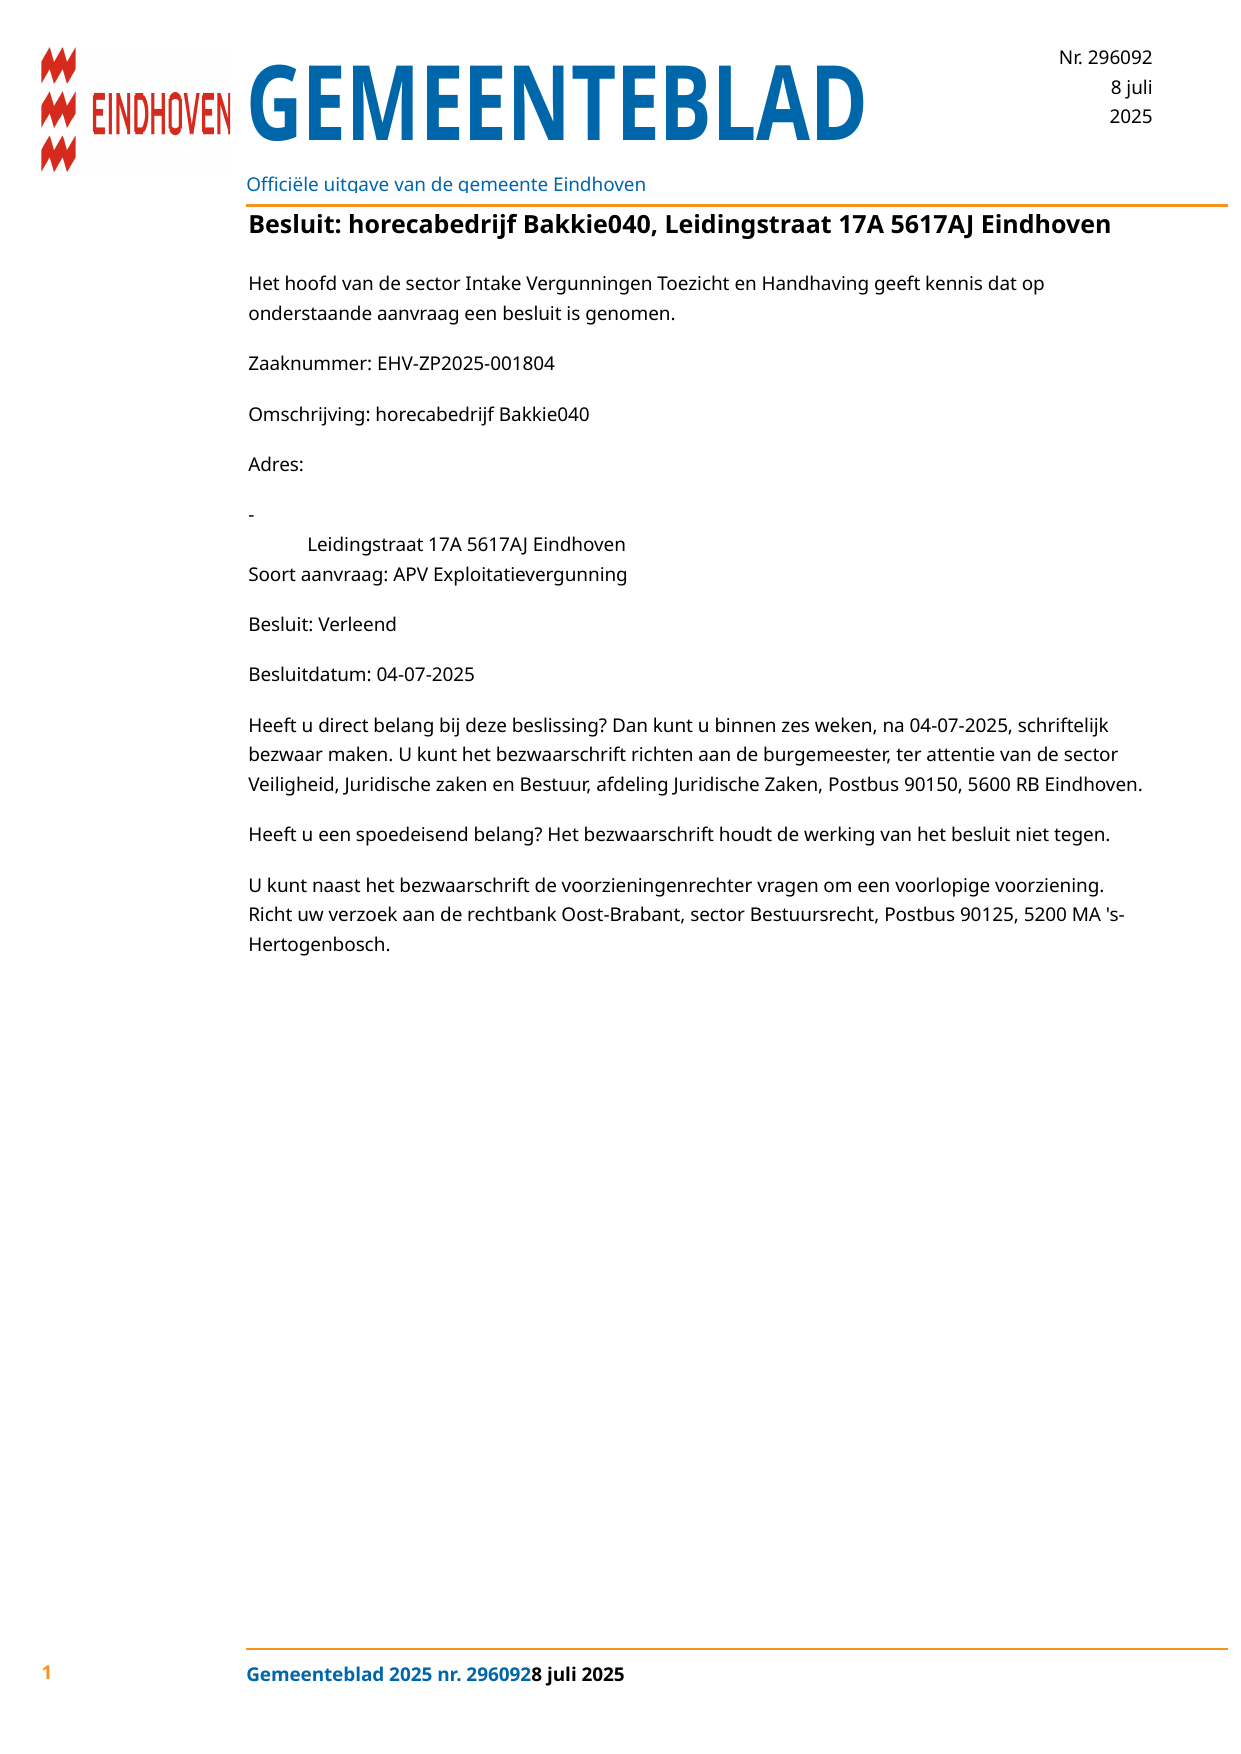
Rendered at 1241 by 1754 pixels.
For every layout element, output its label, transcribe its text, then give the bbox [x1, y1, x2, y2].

picture [41, 47, 231, 172]
text Soort aanvraag: APV Exploitatievergunning [248, 561, 1152, 586]
text Zaaknummer: EHV-ZP2025-001804 [248, 350, 1152, 376]
text Het hoofd van de sector Intake Vergunningen Toezicht en Handhaving geeft kennis dat op onderstaande aanvraag een besluit is genomen. [248, 270, 1152, 326]
text Adres: [248, 451, 1152, 477]
text Besluit: Verleend [248, 611, 1152, 637]
text Besluit: horecabedrijf Bakkie040, Leidingstraat 17A 5617AJ Eindhoven [248, 207, 1152, 241]
text U kunt naast het bezwaarschrift de voorzieningenrechter vragen om een voorlopige voorziening. Richt uw verzoek aan de rechtbank Oost-Brabant, sector Bestuursrecht, Postbus 90125, 5200 MA 's-Hertogenbosch. [248, 872, 1152, 957]
text Heeft u direct belang bij deze beslissing? Dan kunt u binnen zes weken, na 04-07-2025, schriftelijk bezwaar maken. U kunt het bezwaarschrift richten aan de burgemeester, ter attentie van de sector Veiligheid, Juridische zaken en Bestuur, afdeling Juridische Zaken, Postbus 90150, 5600 RB Eindhoven. [248, 712, 1152, 797]
text Besluitdatum: 04-07-2025 [248, 662, 1152, 687]
text Omschrijving: horecabedrijf Bakkie040 [248, 401, 1152, 426]
text Heeft u een spoedeisend belang? Het bezwaarschrift houdt de werking van het besluit niet tegen. [248, 822, 1152, 847]
list Leidingstraat 17A 5617AJ Eindhoven [248, 531, 1152, 557]
